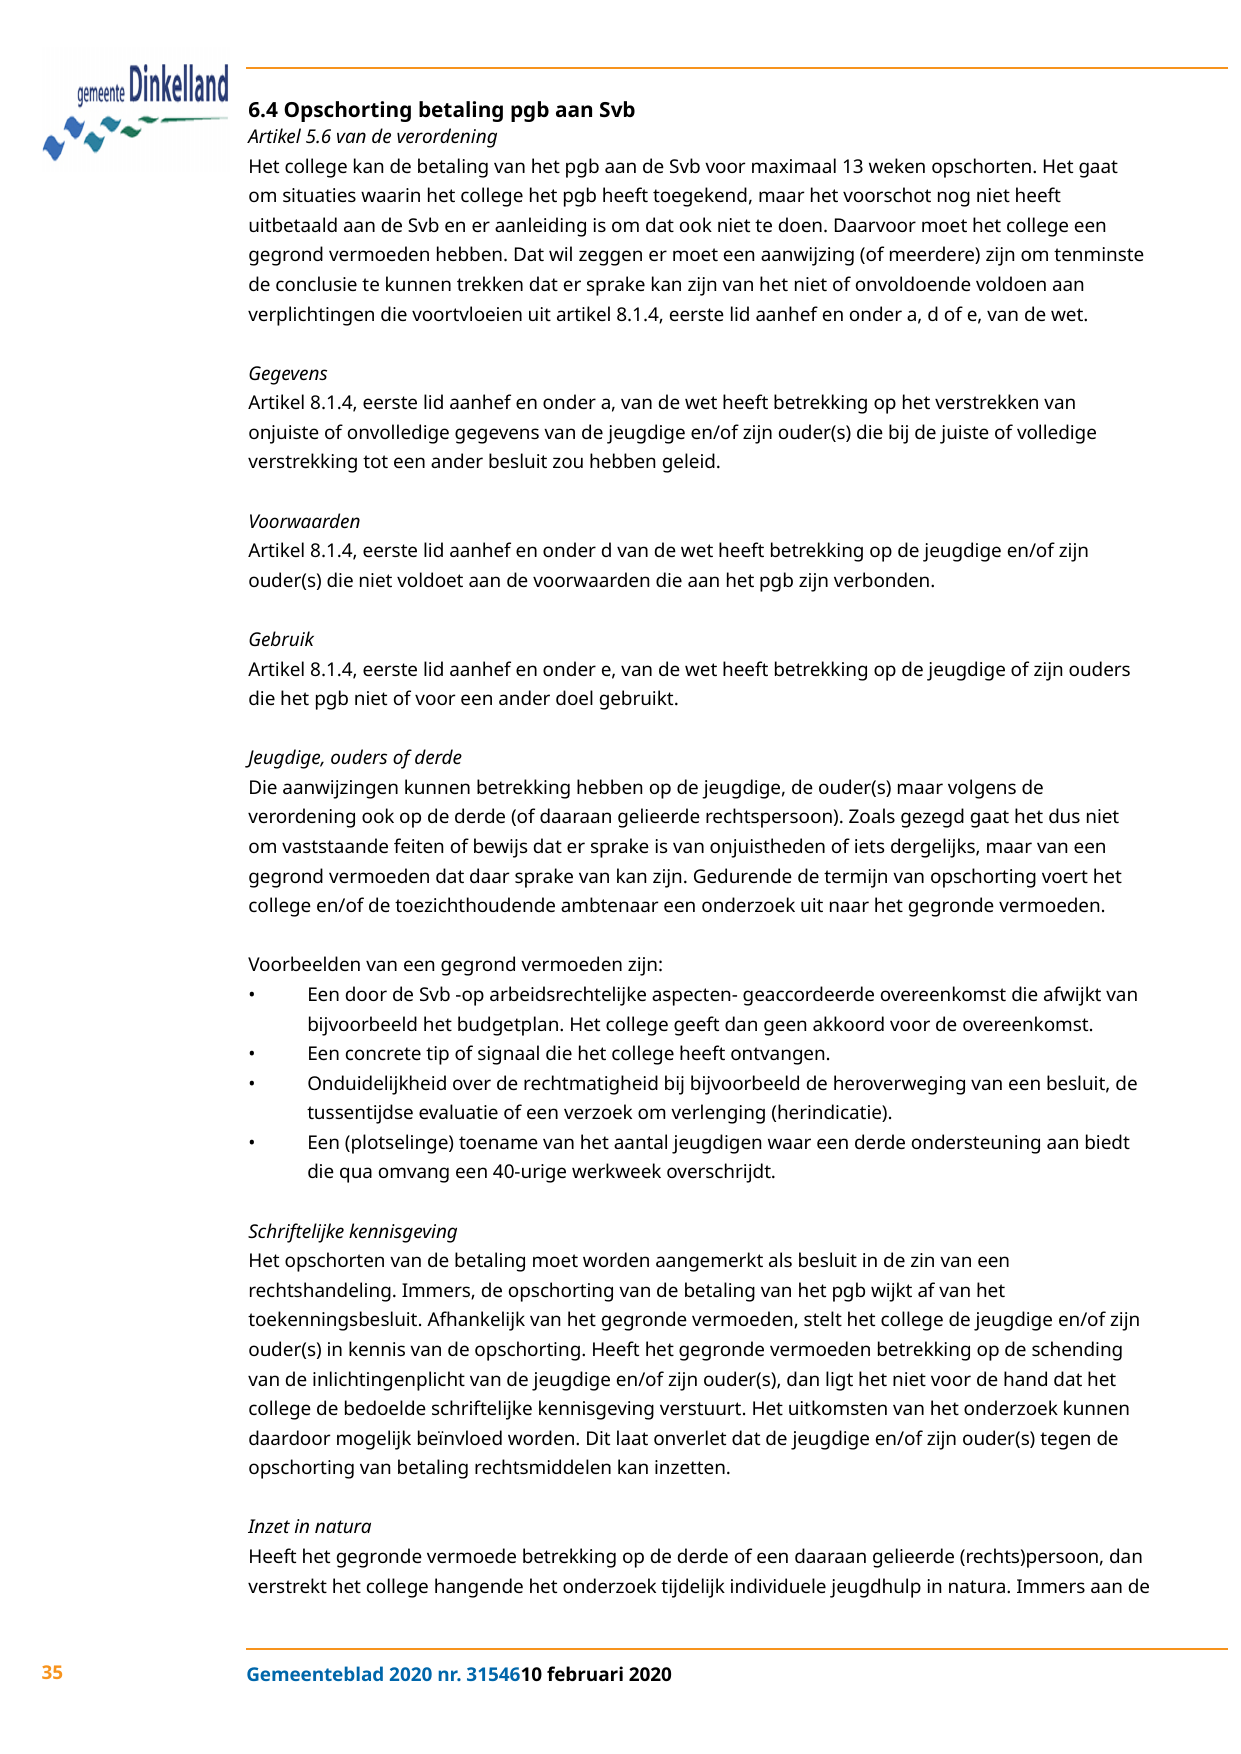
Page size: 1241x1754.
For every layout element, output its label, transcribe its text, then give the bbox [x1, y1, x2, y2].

text Gegevens [248, 360, 1152, 386]
list Een concrete tip of signaal die het college heeft ontvangen. [248, 1040, 1152, 1066]
text 6.4 Opschorting betaling pgb aan Svb [248, 95, 1152, 123]
list Een (plotselinge) toename van het aantal jeugdigen waar een derde ondersteuning aan biedt die qua omvang een 40-urige werkweek overschrijdt. [248, 1129, 1152, 1184]
text Gebruik [248, 626, 1152, 652]
text Heeft het gegronde vermoede betrekking op de derde of een daaraan gelieerde (rechts)persoon, dan verstrekt het college hangende het onderzoek tijdelijk individuele jeugdhulp in natura. Immers aan de [248, 1543, 1152, 1598]
picture [41, 47, 231, 172]
list Een door de Svb -op arbeidsrechtelijke aspecten- geaccordeerde overeenkomst die afwijkt van bijvoorbeeld het budgetplan. Het college geeft dan geen akkoord voor de overeenkomst. [248, 981, 1152, 1036]
text Die aanwijzingen kunnen betrekking hebben op de jeugdige, de ouder(s) maar volgens de verordening ook op de derde (of daaraan gelieerde rechtspersoon). Zoals gezegd gaat het dus niet om vaststaande feiten of bewijs dat er sprake is van onjuistheden of iets dergelijks, maar van een gegrond vermoeden dat daar sprake van kan zijn. Gedurende de termijn van opschorting voert het college en/of de toezichthoudende ambtenaar een onderzoek uit naar het gegronde vermoeden. [248, 774, 1152, 918]
text Jeugdige, ouders of derde [248, 744, 1152, 770]
text Het college kan de betaling van het pgb aan de Svb voor maximaal 13 weken opschorten. Het gaat om situaties waarin het college het pgb heeft toegekend, maar het voorschot nog niet heeft uitbetaald aan de Svb en er aanleiding is om dat ook niet te doen. Daarvoor moet het college een gegrond vermoeden hebben. Dat wil zeggen er moet een aanwijzing (of meerdere) zijn om tenminste de conclusie te kunnen trekken dat er sprake kan zijn van het niet of onvoldoende voldoen aan verplichtingen die voortvloeien uit artikel 8.1.4, eerste lid aanhef en onder a, d of e, van de wet. [248, 153, 1152, 326]
text Voorbeelden van een gegrond vermoeden zijn: [248, 952, 1152, 977]
list Onduidelijkheid over de rechtmatigheid bij bijvoorbeeld de heroverweging van een besluit, de tussentijdse evaluatie of een verzoek om verlenging (herindicatie). [248, 1070, 1152, 1125]
text Artikel 8.1.4, eerste lid aanhef en onder e, van de wet heeft betrekking op de jeugdige of zijn ouders die het pgb niet of voor een ander doel gebruikt. [248, 656, 1152, 711]
text Het opschorten van de betaling moet worden aangemerkt als besluit in de zin van een rechtshandeling. Immers, de opschorting van de betaling van het pgb wijkt af van het toekenningsbesluit. Afhankelijk van het gegronde vermoeden, stelt het college de jeugdige en/of zijn ouder(s) in kennis van de opschorting. Heeft het gegronde vermoeden betrekking op de schending van de inlichtingenplicht van de jeugdige en/of zijn ouder(s), dan ligt het niet voor de hand dat het college de bedoelde schriftelijke kennisgeving verstuurt. Het uitkomsten van het onderzoek kunnen daardoor mogelijk beïnvloed worden. Dit laat onverlet dat de jeugdige en/of zijn ouder(s) tegen de opschorting van betaling rechtsmiddelen kan inzetten. [248, 1247, 1152, 1480]
text Inzet in natura [248, 1514, 1152, 1539]
text Artikel 8.1.4, eerste lid aanhef en onder d van de wet heeft betrekking op de jeugdige en/of zijn ouder(s) die niet voldoet aan de voorwaarden die aan het pgb zijn verbonden. [248, 537, 1152, 593]
text Artikel 5.6 van de verordening [248, 123, 1152, 149]
text Voorwaarden [248, 508, 1152, 533]
text Artikel 8.1.4, eerste lid aanhef en onder a, van de wet heeft betrekking op het verstrekken van onjuiste of onvolledige gegevens van de jeugdige en/of zijn ouder(s) die bij de juiste of volledige verstrekking tot een ander besluit zou hebben geleid. [248, 389, 1152, 474]
text Schriftelijke kennisgeving [248, 1218, 1152, 1243]
